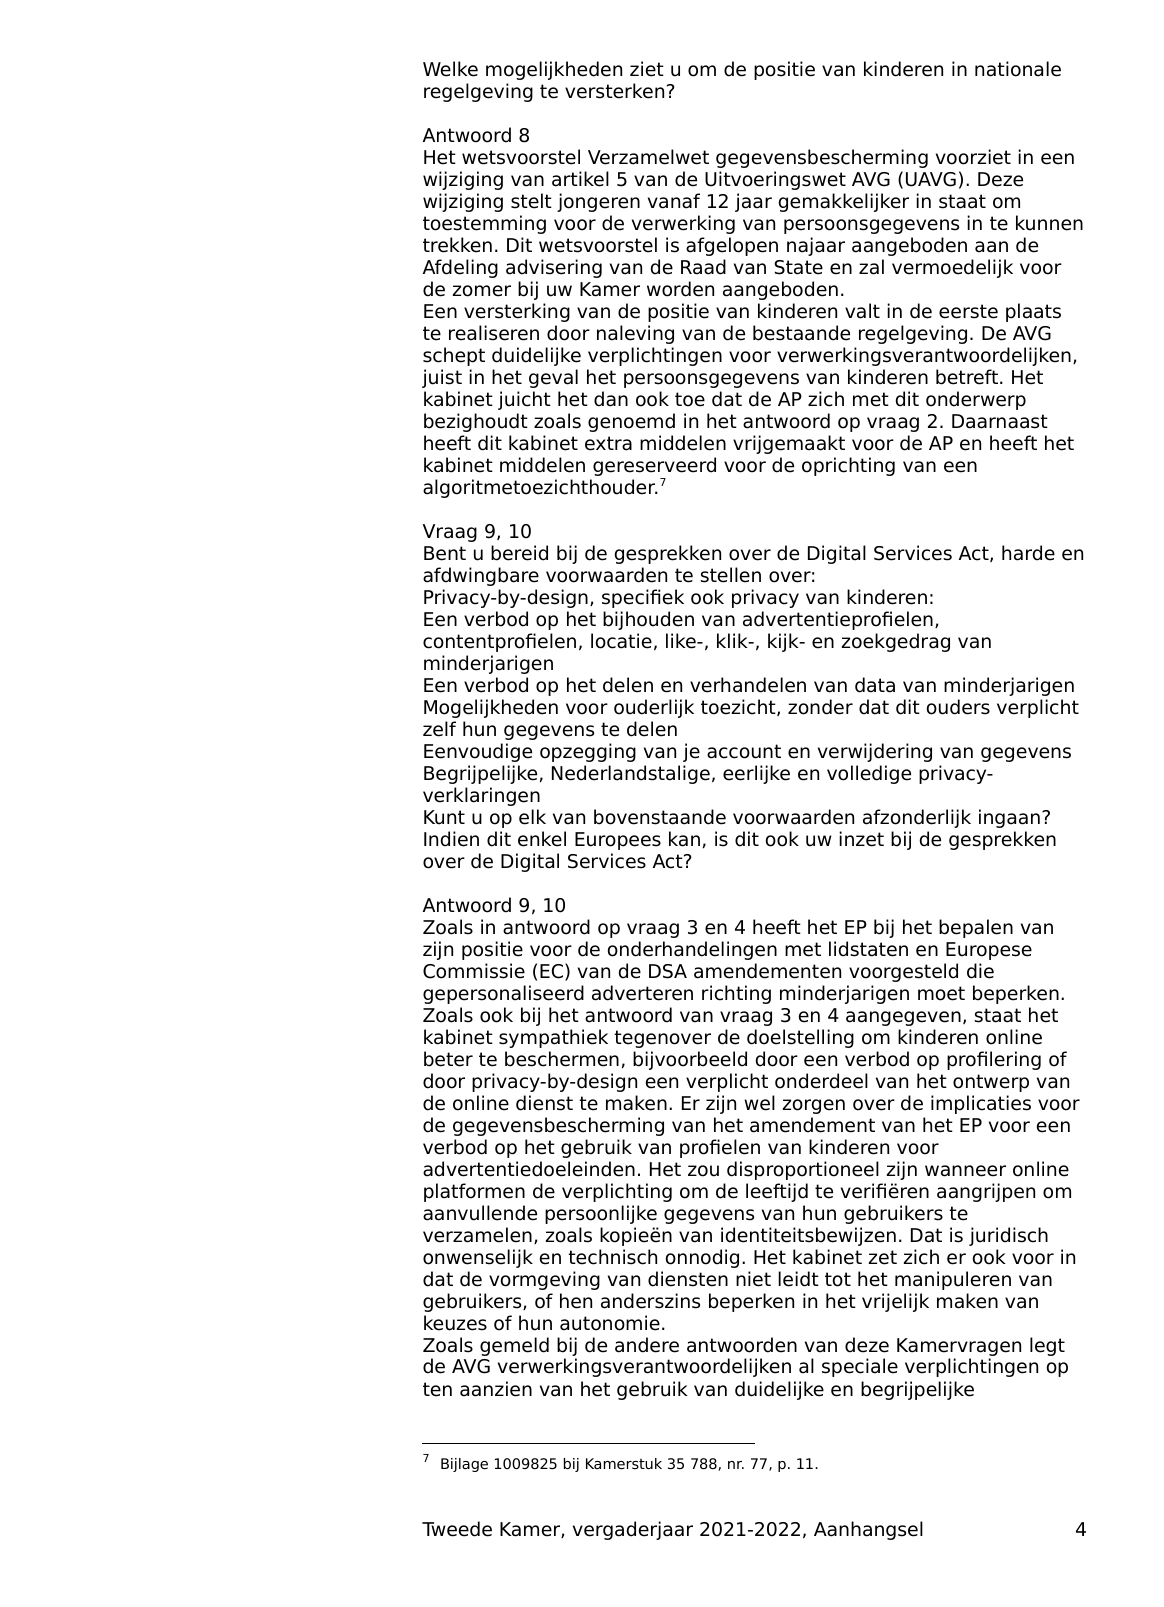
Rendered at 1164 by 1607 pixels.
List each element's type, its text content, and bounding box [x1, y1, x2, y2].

text Begrijpelijke, Nederlandstalige, eerlijke en volledige privacy-verklaringen [422, 763, 1087, 807]
text Eenvoudige opzegging van je account en verwijdering van gegevens [422, 741, 1087, 763]
text Antwoord 9, 10 [422, 895, 1087, 917]
text Bijlage 1009825 bij Kamerstuk 35 788, nr. 77, p. 11. [422, 1452, 1087, 1474]
text Vraag 9, 10 [422, 521, 1087, 543]
text Het wetsvoorstel Verzamelwet gegevensbescherming voorziet in een wijziging van artikel 5 van de Uitvoeringswet AVG (UAVG). Deze wijziging stelt jongeren vanaf 12 jaar gemakkelijker in staat om toestemming voor de verwerking van persoonsgegevens in te kunnen trekken. Dit wetsvoorstel is afgelopen najaar aangeboden aan de Afdeling advisering van de Raad van State en zal vermoedelijk voor de zomer bij uw Kamer worden aangeboden. [422, 147, 1087, 301]
text Indien dit enkel Europees kan, is dit ook uw inzet bij de gesprekken over de Digital Services Act? [422, 829, 1087, 873]
text Zoals gemeld bij de andere antwoorden van deze Kamervragen legt de AVG verwerkingsverantwoordelijken al speciale verplichtingen op ten aanzien van het gebruik van duidelijke en begrijpelijke [422, 1334, 1087, 1400]
text Privacy-by-design, specifiek ook privacy van kinderen: [422, 587, 1087, 609]
text Mogelijkheden voor ouderlijk toezicht, zonder dat dit ouders verplicht zelf hun gegevens te delen [422, 697, 1087, 741]
text Een verbod op het delen en verhandelen van data van minderjarigen [422, 675, 1087, 697]
text Welke mogelijkheden ziet u om de positie van kinderen in nationale regelgeving te versterken? [422, 59, 1087, 103]
text Kunt u op elk van bovenstaande voorwaarden afzonderlijk ingaan? [422, 807, 1087, 829]
text Een verbod op het bijhouden van advertentieprofielen, contentprofielen, locatie, like-, klik-, kijk- en zoekgedrag van minderjarigen [422, 609, 1087, 675]
text Een versterking van de positie van kinderen valt in de eerste plaats te realiseren door naleving van de bestaande regelgeving. De AVG schept duidelijke verplichtingen voor verwerkingsverantwoordelijken, juist in het geval het persoonsgegevens van kinderen betreft. Het kabinet juicht het dan ook toe dat de AP zich met dit onderwerp bezighoudt zoals genoemd in het antwoord op vraag 2. Daarnaast heeft dit kabinet extra middelen vrijgemaakt voor de AP en heeft het kabinet middelen gereserveerd voor de oprichting van een algoritmetoezichthouder. [422, 301, 1087, 499]
text Zoals in antwoord op vraag 3 en 4 heeft het EP bij het bepalen van zijn positie voor de onderhandelingen met lidstaten en Europese Commissie (EC) van de DSA amendementen voorgesteld die gepersonaliseerd adverteren richting minderjarigen moet beperken. Zoals ook bij het antwoord van vraag 3 en 4 aangegeven, staat het kabinet sympathiek tegenover de doelstelling om kinderen online beter te beschermen, bijvoorbeeld door een verbod op profilering of door privacy-by-design een verplicht onderdeel van het ontwerp van de online dienst te maken. Er zijn wel zorgen over de implicaties voor de gegevensbescherming van het amendement van het EP voor een verbod op het gebruik van profielen van kinderen voor advertentiedoeleinden. Het zou disproportioneel zijn wanneer online platformen de verplichting om de leeftijd te verifiëren aangrijpen om aanvullende persoonlijke gegevens van hun gebruikers te verzamelen, zoals kopieën van identiteitsbewijzen. Dat is juridisch onwenselijk en technisch onnodig. Het kabinet zet zich er ook voor in dat de vormgeving van diensten niet leidt tot het manipuleren van gebruikers, of hen anderszins beperken in het vrijelijk maken van keuzes of hun autonomie. [422, 917, 1087, 1334]
text Antwoord 8 [422, 125, 1087, 147]
text Bent u bereid bij de gesprekken over de Digital Services Act, harde en afdwingbare voorwaarden te stellen over: [422, 543, 1087, 587]
